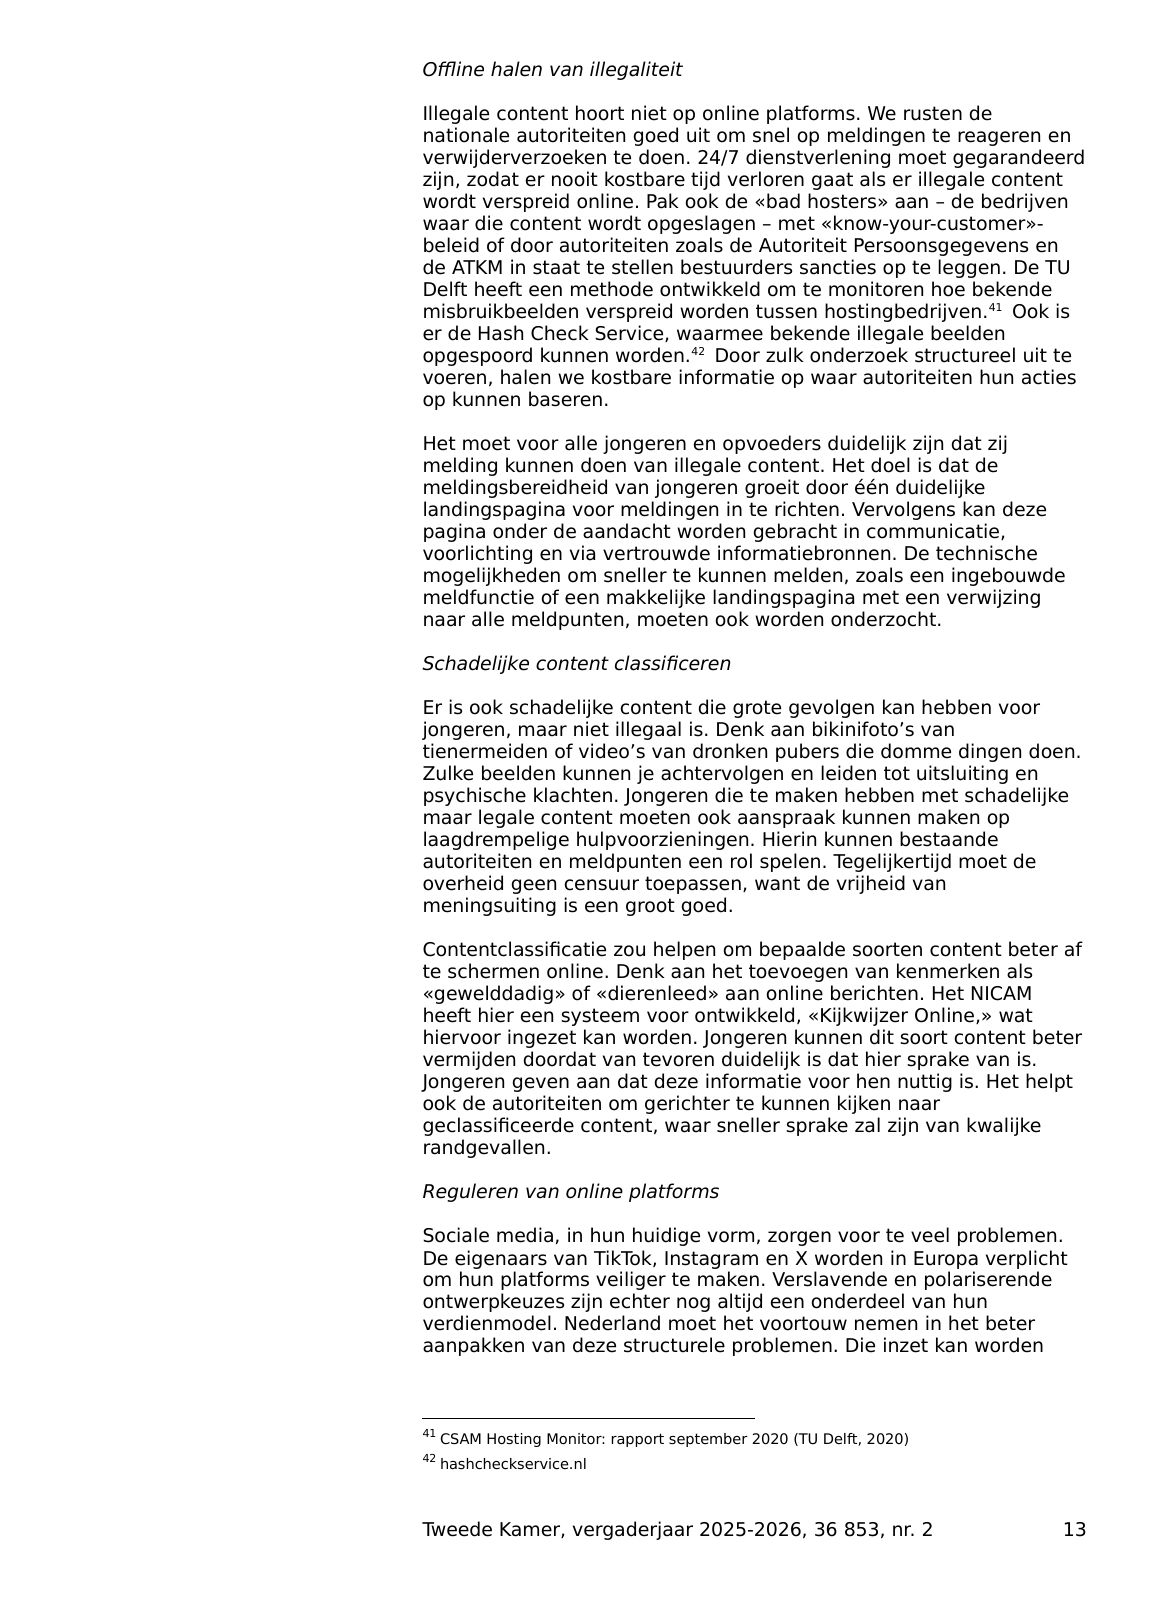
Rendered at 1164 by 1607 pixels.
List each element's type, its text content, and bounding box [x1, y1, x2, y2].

text Het moet voor alle jongeren en opvoeders duidelijk zijn dat zij melding kunnen doen van illegale content. Het doel is dat de meldingsbereidheid van jongeren groeit door één duidelijke landingspagina voor meldingen in te richten. Vervolgens kan deze pagina onder de aandacht worden gebracht in communicatie, voorlichting en via vertrouwde informatiebronnen. De technische mogelijkheden om sneller te kunnen melden, zoals een ingebouwde meldfunctie of een makkelijke landingspagina met een verwijzing naar alle meldpunten, moeten ook worden onderzocht. [422, 433, 1087, 631]
text Er is ook schadelijke content die grote gevolgen kan hebben voor jongeren, maar niet illegaal is. Denk aan bikinifoto’s van tienermeiden of video’s van dronken pubers die domme dingen doen. Zulke beelden kunnen je achtervolgen en leiden tot uitsluiting en psychische klachten. Jongeren die te maken hebben met schadelijke maar legale content moeten ook aanspraak kunnen maken op laagdrempelige hulpvoorzieningen. Hierin kunnen bestaande autoriteiten en meldpunten een rol spelen. Tegelijkertijd moet de overheid geen censuur toepassen, want de vrijheid van meningsuiting is een groot goed. [422, 697, 1087, 917]
text Illegale content hoort niet op online platforms. We rusten de nationale autoriteiten goed uit om snel op meldingen te reageren en verwijderverzoeken te doen. 24/7 dienstverlening moet gegarandeerd zijn, zodat er nooit kostbare tijd verloren gaat als er illegale content wordt verspreid online. Pak ook de «bad hosters» aan – de bedrijven waar die content wordt opgeslagen – met «know-your-customer»-beleid of door autoriteiten zoals de Autoriteit Persoonsgegevens en de ATKM in staat te stellen bestuurders sancties op te leggen. De TU Delft heeft een methode ontwikkeld om te monitoren hoe bekende misbruikbeelden verspreid worden tussen hostingbedrijven. Ook is er de Hash Check Service, waarmee bekende illegale beelden opgespoord kunnen worden. Door zulk onderzoek structureel uit te voeren, halen we kostbare informatie op waar autoriteiten hun acties op kunnen baseren. [422, 103, 1087, 411]
subtitle Offline halen van illegaliteit [422, 59, 1087, 81]
text hashcheckservice.nl [422, 1452, 1087, 1474]
text CSAM Hosting Monitor: rapport september 2020 (TU Delft, 2020) [422, 1427, 1087, 1449]
subtitle Schadelijke content classificeren [422, 653, 1087, 675]
subtitle Reguleren van online platforms [422, 1181, 1087, 1203]
text Contentclassificatie zou helpen om bepaalde soorten content beter af te schermen online. Denk aan het toevoegen van kenmerken als «gewelddadig» of «dierenleed» aan online berichten. Het NICAM heeft hier een systeem voor ontwikkeld, «Kijkwijzer Online,» wat hiervoor ingezet kan worden. Jongeren kunnen dit soort content beter vermijden doordat van tevoren duidelijk is dat hier sprake van is. Jongeren geven aan dat deze informatie voor hen nuttig is. Het helpt ook de autoriteiten om gerichter te kunnen kijken naar geclassificeerde content, waar sneller sprake zal zijn van kwalijke randgevallen. [422, 939, 1087, 1159]
text Sociale media, in hun huidige vorm, zorgen voor te veel problemen. De eigenaars van TikTok, Instagram en X worden in Europa verplicht om hun platforms veiliger te maken. Verslavende en polariserende ontwerpkeuzes zijn echter nog altijd een onderdeel van hun verdienmodel. Nederland moet het voortouw nemen in het beter aanpakken van deze structurele problemen. Die inzet kan worden [422, 1225, 1087, 1357]
